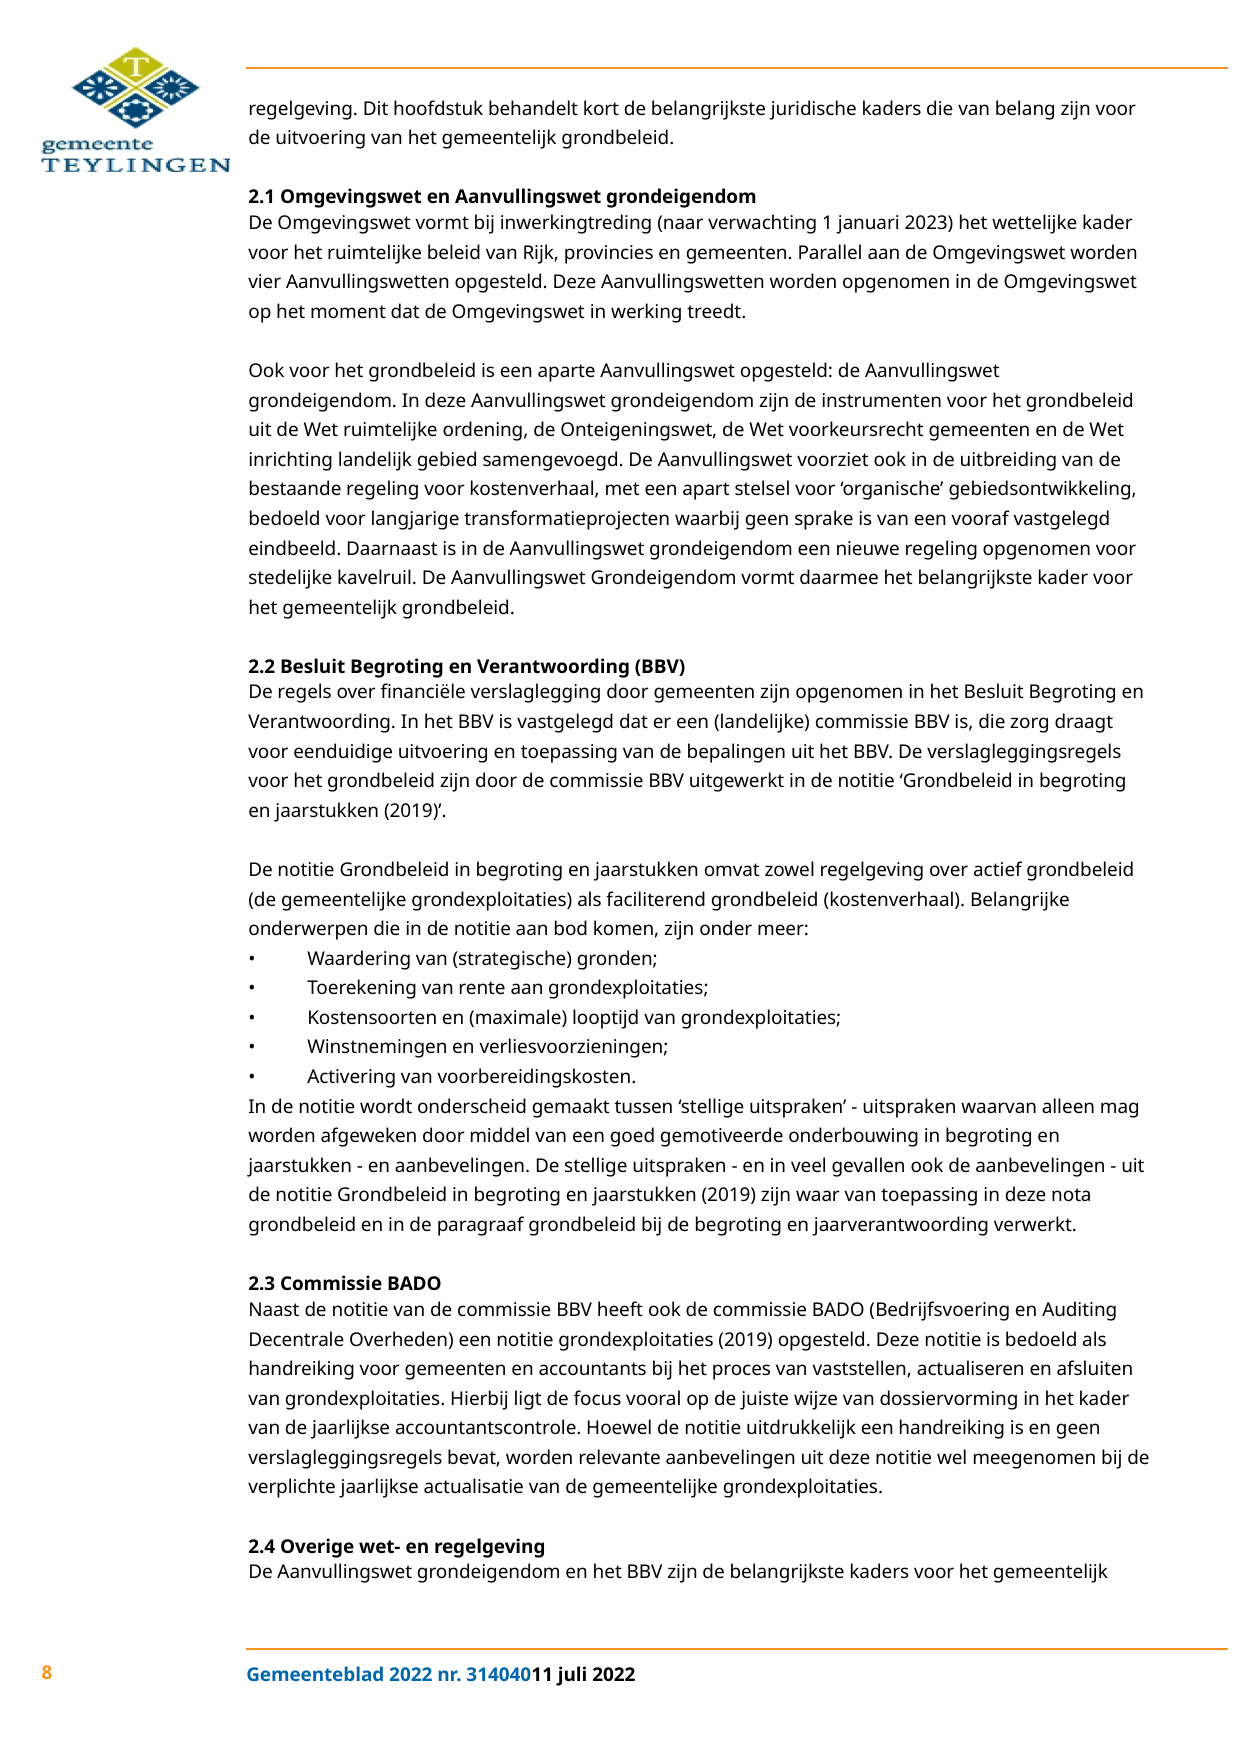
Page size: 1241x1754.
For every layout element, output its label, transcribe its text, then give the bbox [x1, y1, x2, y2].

list Waardering van (strategische) gronden; [248, 945, 1152, 971]
list Winstnemingen en verliesvoorzieningen; [248, 1034, 1152, 1059]
text 2.3 Commissie BADO [248, 1270, 1152, 1296]
text 2.4 Overige wet- en regelgeving [248, 1533, 1152, 1558]
picture [41, 47, 231, 172]
text Naast de notitie van de commissie BBV heeft ook de commissie BADO (Bedrijfsvoering en Auditing Decentrale Overheden) een notitie grondexploitaties (2019) opgesteld. Deze notitie is bedoeld als handreiking voor gemeenten en accountants bij het proces van vaststellen, actualiseren en afsluiten van grondexploitaties. Hierbij ligt de focus vooral op de juiste wijze van dossiervorming in het kader van de jaarlijkse accountantscontrole. Hoewel de notitie uitdrukkelijk een handreiking is en geen verslagleggingsregels bevat, worden relevante aanbevelingen uit deze notitie wel meegenomen bij de verplichte jaarlijkse actualisatie van de gemeentelijke grondexploitaties. [248, 1296, 1152, 1499]
text 2.2 Besluit Begroting en Verantwoording (BBV) [248, 653, 1152, 679]
text De notitie Grondbeleid in begroting en jaarstukken omvat zowel regelgeving over actief grondbeleid (de gemeentelijke grondexploitaties) als faciliterend grondbeleid (kostenverhaal). Belangrijke onderwerpen die in de notitie aan bod komen, zijn onder meer: [248, 856, 1152, 941]
text In de notitie wordt onderscheid gemaakt tussen ‘stellige uitspraken’ - uitspraken waarvan alleen mag worden afgeweken door middel van een goed gemotiveerde onderbouwing in begroting en jaarstukken - en aanbevelingen. De stellige uitspraken - en in veel gevallen ook de aanbevelingen - uit de notitie Grondbeleid in begroting en jaarstukken (2019) zijn waar van toepassing in deze nota grondbeleid en in de paragraaf grondbeleid bij de begroting en jaarverantwoording verwerkt. [248, 1093, 1152, 1237]
list Activering van voorbereidingskosten. [248, 1063, 1152, 1089]
text regelgeving. Dit hoofdstuk behandelt kort de belangrijkste juridische kaders die van belang zijn voor de uitvoering van het gemeentelijk grondbeleid. [248, 95, 1152, 150]
text De Aanvullingswet grondeigendom en het BBV zijn de belangrijkste kaders voor het gemeentelijk [248, 1558, 1152, 1584]
text De Omgevingswet vormt bij inwerkingtreding (naar verwachting 1 januari 2023) het wettelijke kader voor het ruimtelijke beleid van Rijk, provincies en gemeenten. Parallel aan de Omgevingswet worden vier Aanvullingswetten opgesteld. Deze Aanvullingswetten worden opgenomen in de Omgevingswet op het moment dat de Omgevingswet in werking treedt. [248, 209, 1152, 324]
text De regels over financiële verslaglegging door gemeenten zijn opgenomen in het Besluit Begroting en Verantwoording. In het BBV is vastgelegd dat er een (landelijke) commissie BBV is, die zorg draagt voor eenduidige uitvoering en toepassing van de bepalingen uit het BBV. De verslagleggingsregels voor het grondbeleid zijn door de commissie BBV uitgewerkt in de notitie ‘Grondbeleid in begroting en jaarstukken (2019)’. [248, 679, 1152, 823]
text 2.1 Omgevingswet en Aanvullingswet grondeigendom [248, 183, 1152, 209]
text Ook voor het grondbeleid is een aparte Aanvullingswet opgesteld: de Aanvullingswet grondeigendom. In deze Aanvullingswet grondeigendom zijn de instrumenten voor het grondbeleid uit de Wet ruimtelijke ordening, de Onteigeningswet, de Wet voorkeursrecht gemeenten en de Wet inrichting landelijk gebied samengevoegd. De Aanvullingswet voorziet ook in de uitbreiding van de bestaande regeling voor kostenverhaal, met een apart stelsel voor ‘organische’ gebiedsontwikkeling, bedoeld voor langjarige transformatieprojecten waarbij geen sprake is van een vooraf vastgelegd eindbeeld. Daarnaast is in de Aanvullingswet grondeigendom een nieuwe regeling opgenomen voor stedelijke kavelruil. De Aanvullingswet Grondeigendom vormt daarmee het belangrijkste kader voor het gemeentelijk grondbeleid. [248, 357, 1152, 619]
list Toerekening van rente aan grondexploitaties; [248, 974, 1152, 1000]
list Kostensoorten en (maximale) looptijd van grondexploitaties; [248, 1004, 1152, 1030]
